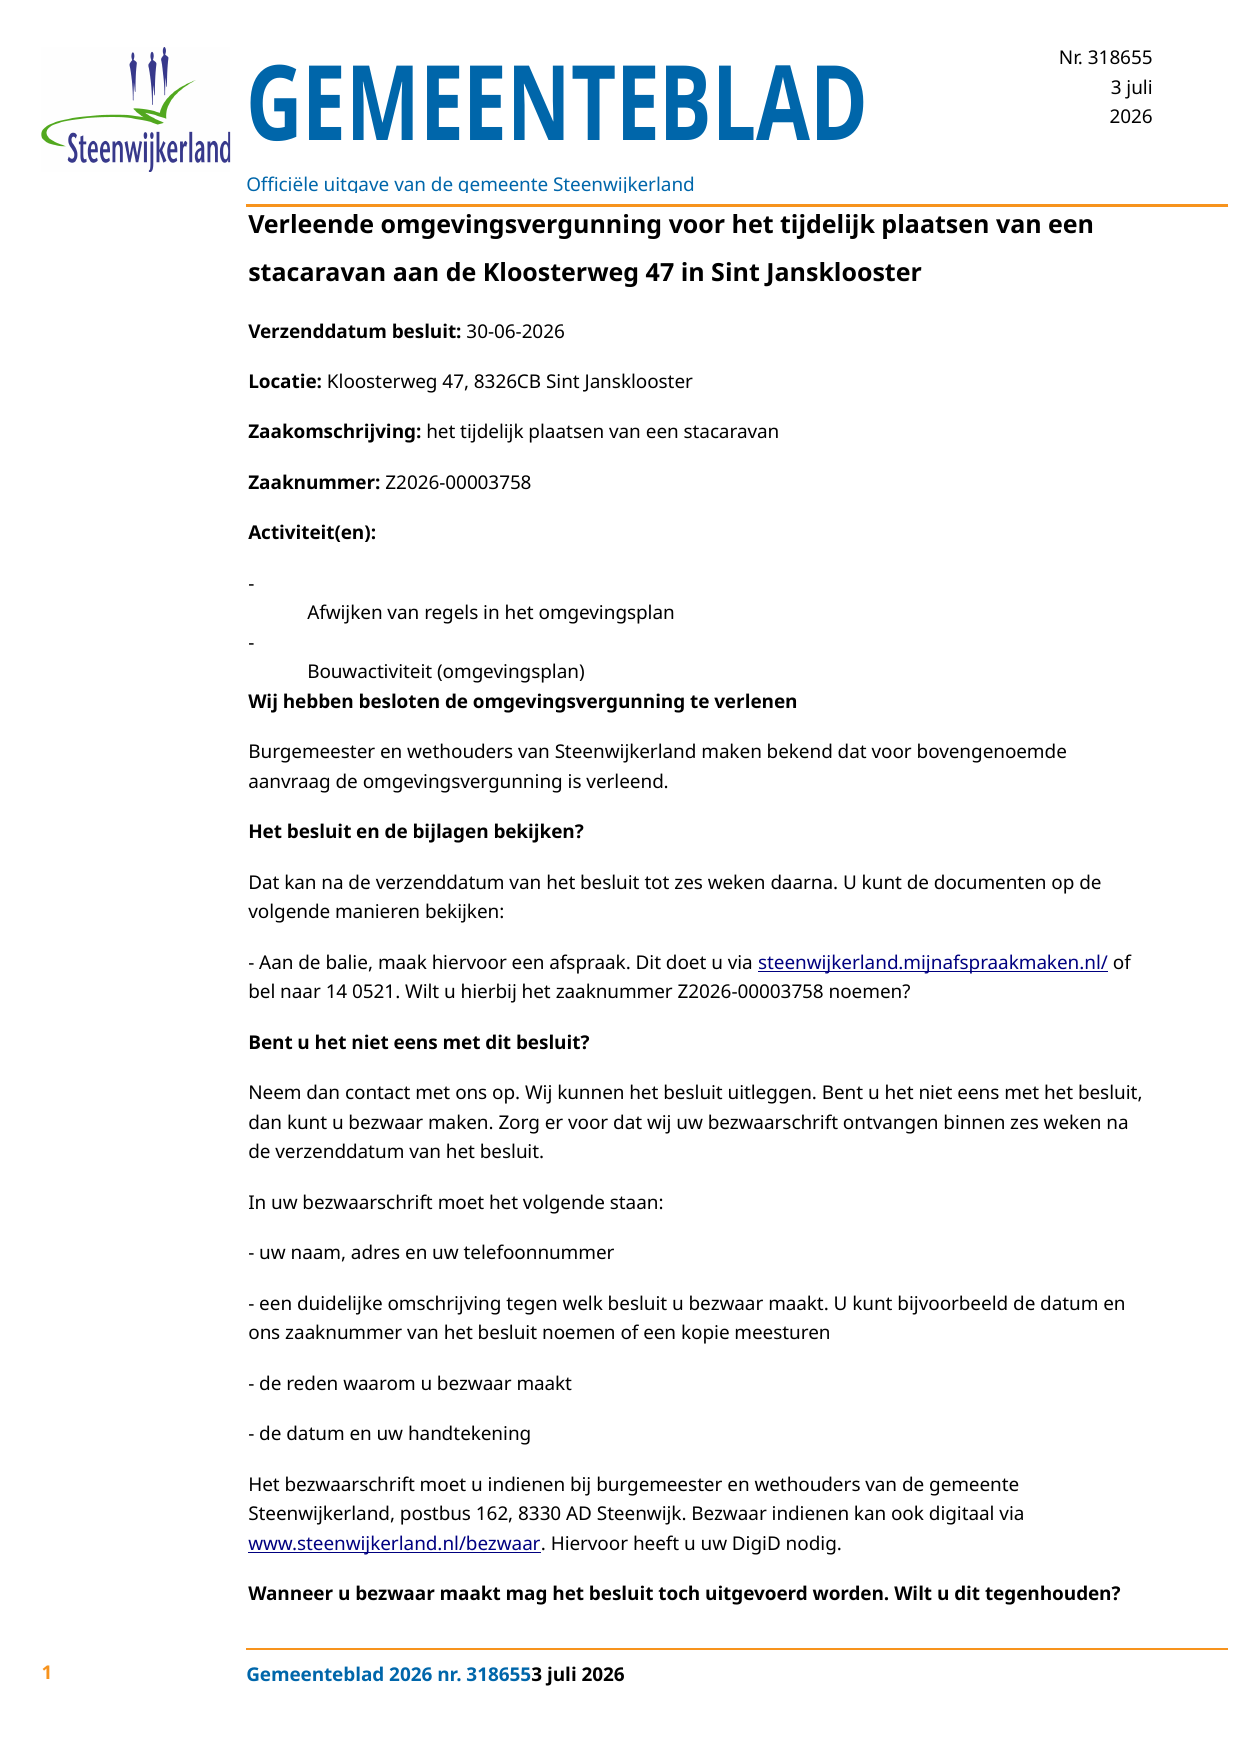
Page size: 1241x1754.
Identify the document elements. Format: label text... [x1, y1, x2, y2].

text Locatie: Kloosterweg 47, 8326CB Sint Jansklooster [248, 368, 1152, 394]
text - Aan de balie, maak hiervoor een afspraak. Dit doet u via steenwijkerland.mijnafspraakmaken.nl/ of bel naar 14 0521. Wilt u hierbij het zaaknummer Z2026-00003758 noemen? [248, 949, 1152, 1004]
text Wanneer u bezwaar maakt mag het besluit toch uitgevoerd worden. Wilt u dit tegenhouden? [248, 1580, 1152, 1606]
text In uw bezwaarschrift moet het volgende staan: [248, 1189, 1152, 1215]
list Bouwactiviteit (omgevingsplan) [248, 659, 1152, 684]
text Verleende omgevingsvergunning voor het tijdelijk plaatsen van een stacaravan aan de Kloosterweg 47 in Sint Jansklooster [248, 207, 1152, 288]
text Neem dan contact met ons op. Wij kunnen het besluit uitleggen. Bent u het niet eens met het besluit, dan kunt u bezwaar maken. Zorg er voor dat wij uw bezwaarschrift ontvangen binnen zes weken na de verzenddatum van het besluit. [248, 1079, 1152, 1164]
text Zaakomschrijving: het tijdelijk plaatsen van een stacaravan [248, 419, 1152, 444]
picture [41, 47, 231, 172]
text Zaaknummer: Z2026-00003758 [248, 469, 1152, 495]
text Bent u het niet eens met dit besluit? [248, 1029, 1152, 1055]
text Het bezwaarschrift moet u indienen bij burgemeester en wethouders van de gemeente Steenwijkerland, postbus 162, 8330 AD Steenwijk. Bezwaar indienen kan ook digitaal via www.steenwijkerland.nl/bezwaar. Hiervoor heeft u uw DigiD nodig. [248, 1471, 1152, 1556]
text - de reden waarom u bezwaar maakt [248, 1370, 1152, 1396]
text Activiteit(en): [248, 519, 1152, 545]
text Verzenddatum besluit: 30-06-2026 [248, 318, 1152, 344]
text Wij hebben besloten de omgevingsvergunning te verlenen [248, 688, 1152, 714]
text Dat kan na de verzenddatum van het besluit tot zes weken daarna. U kunt de documenten op de volgende manieren bekijken: [248, 869, 1152, 924]
text Het besluit en de bijlagen bekijken? [248, 819, 1152, 844]
text - uw naam, adres en uw telefoonnummer [248, 1239, 1152, 1265]
text - de datum en uw handtekening [248, 1420, 1152, 1446]
list Afwijken van regels in het omgevingsplan [248, 599, 1152, 625]
text - een duidelijke omschrijving tegen welk besluit u bezwaar maakt. U kunt bijvoorbeeld de datum en ons zaaknummer van het besluit noemen of een kopie meesturen [248, 1290, 1152, 1345]
text Burgemeester en wethouders van Steenwijkerland maken bekend dat voor bovengenoemde aanvraag de omgevingsvergunning is verleend. [248, 739, 1152, 794]
